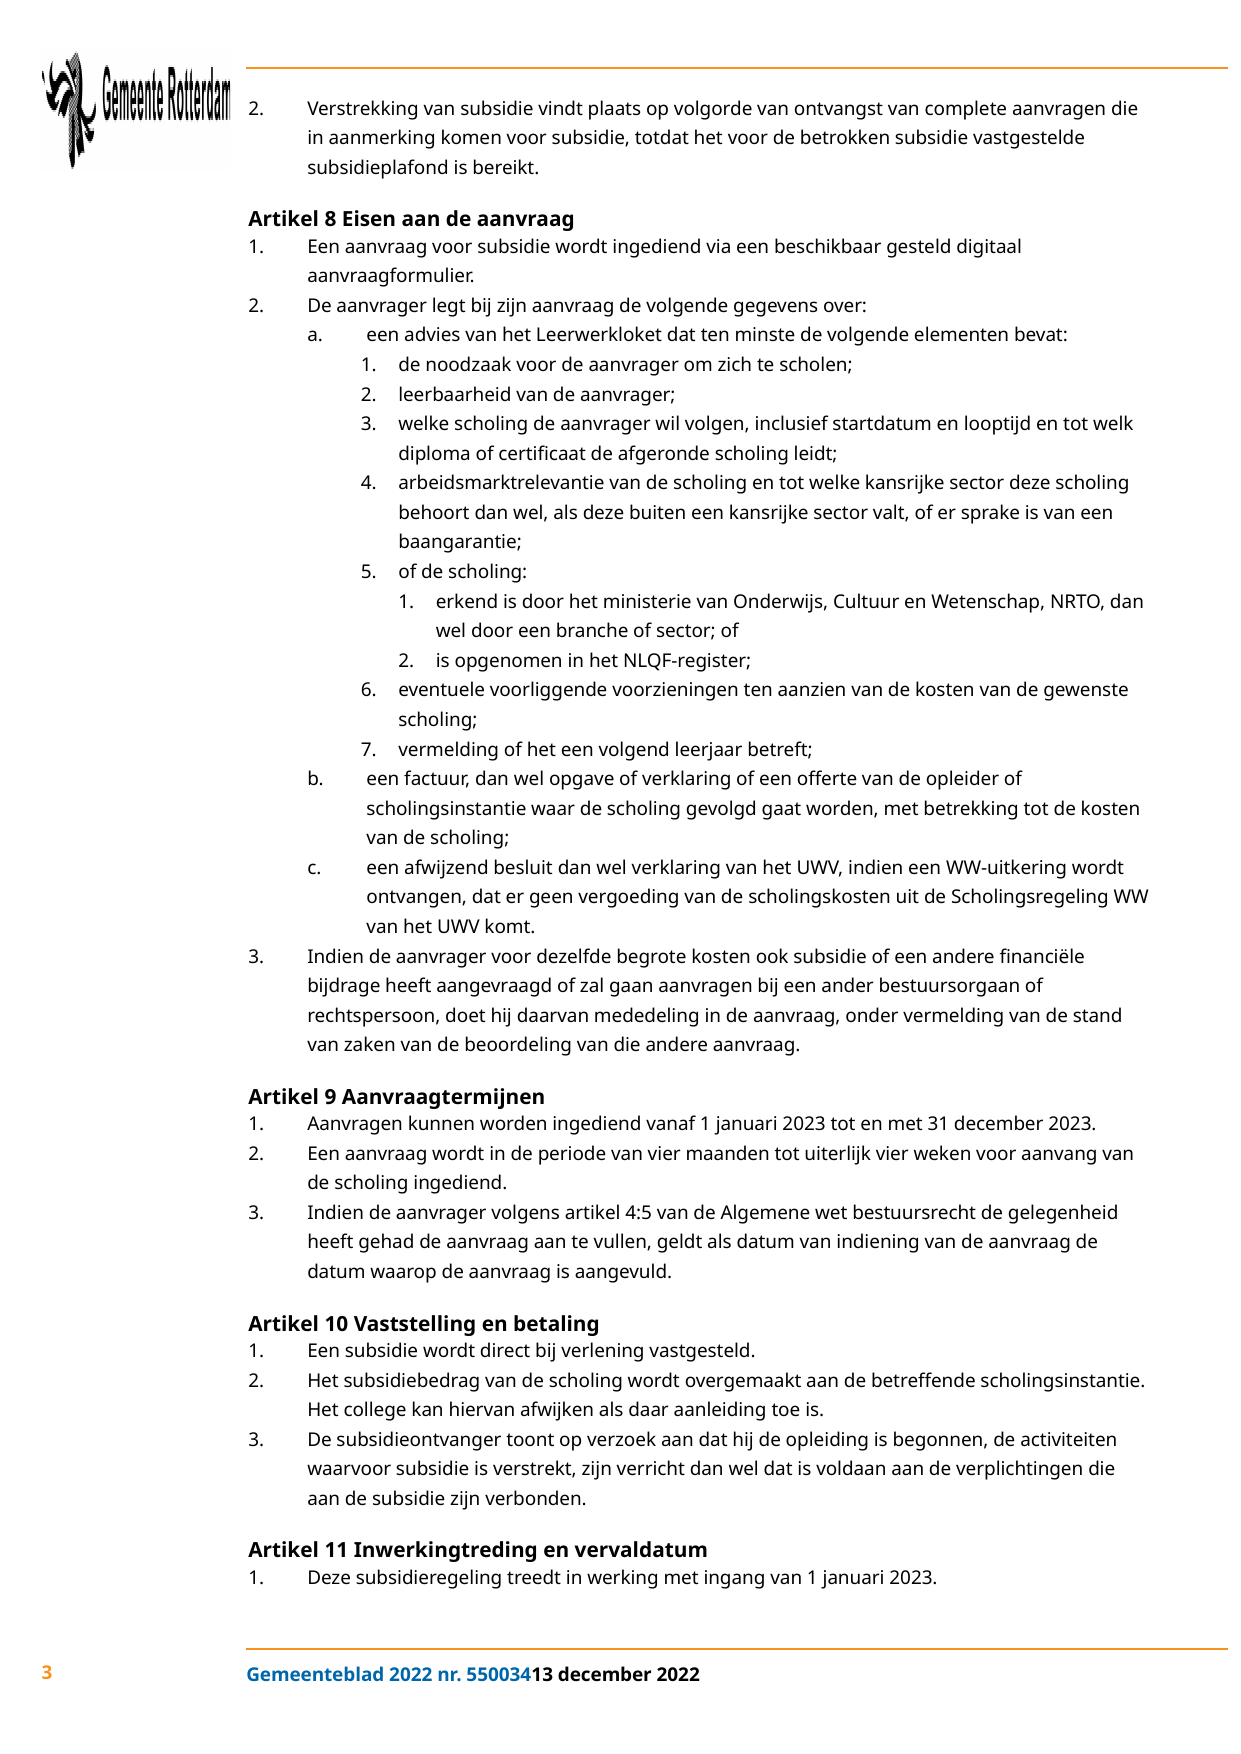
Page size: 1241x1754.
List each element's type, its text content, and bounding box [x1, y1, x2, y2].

text Artikel 8 Eisen aan de aanvraag [248, 204, 1152, 233]
list De subsidieontvanger toont op verzoek aan dat hij de opleiding is begonnen, de activiteiten waarvoor subsidie is verstrekt, zijn verricht dan wel dat is voldaan aan de verplichtingen die aan de subsidie zijn verbonden. [248, 1426, 1152, 1511]
list Het subsidiebedrag van de scholing wordt overgemaakt aan de betreffende scholingsinstantie. Het college kan hiervan afwijken als daar aanleiding toe is. [248, 1367, 1152, 1422]
list leerbaarheid van de aanvrager; [361, 381, 1152, 406]
list een afwijzend besluit dan wel verklaring van het UWV, indien een WW-uitkering wordt ontvangen, dat er geen vergoeding van de scholingskosten uit de Scholingsregeling WW van het UWV komt. [307, 854, 1152, 939]
list of de scholing: [361, 558, 1152, 584]
list Indien de aanvrager voor dezelfde begrote kosten ook subsidie of een andere financiële bijdrage heeft aangevraagd of zal gaan aanvragen bij een ander bestuursorgaan of rechtspersoon, doet hij daarvan mededeling in de aanvraag, onder vermelding van de stand van zaken van de beoordeling van die andere aanvraag. [248, 943, 1152, 1057]
list Indien de aanvrager volgens artikel 4:5 van de Algemene wet bestuursrecht de gelegenheid heeft gehad de aanvraag aan te vullen, geldt als datum van indiening van de aanvraag de datum waarop de aanvraag is aangevuld. [248, 1199, 1152, 1284]
list de noodzaak voor de aanvrager om zich te scholen; [361, 351, 1152, 377]
list Verstrekking van subsidie vindt plaats op volgorde van ontvangst van complete aanvragen die in aanmerking komen voor subsidie, totdat het voor de betrokken subsidie vastgestelde subsidieplafond is bereikt. [248, 95, 1152, 180]
list Een aanvraag wordt in de periode van vier maanden tot uiterlijk vier weken voor aanvang van de scholing ingediend. [248, 1140, 1152, 1195]
list Aanvragen kunnen worden ingediend vanaf 1 januari 2023 tot en met 31 december 2023. [248, 1110, 1152, 1136]
picture [41, 47, 231, 172]
list Een subsidie wordt direct bij verlening vastgesteld. [248, 1337, 1152, 1363]
list is opgenomen in het NLQF-register; [398, 647, 1152, 673]
list een advies van het Leerwerkloket dat ten minste de volgende elementen bevat: [307, 322, 1152, 347]
text Artikel 10 Vaststelling en betaling [248, 1309, 1152, 1337]
list De aanvrager legt bij zijn aanvraag de volgende gegevens over: [248, 292, 1152, 318]
list arbeidsmarktrelevantie van de scholing en tot welke kansrijke sector deze scholing behoort dan wel, als deze buiten een kansrijke sector valt, of er sprake is van een baangarantie; [361, 469, 1152, 554]
list een factuur, dan wel opgave of verklaring of een offerte van de opleider of scholingsinstantie waar de scholing gevolgd gaat worden, met betrekking tot de kosten van de scholing; [307, 765, 1152, 850]
list erkend is door het ministerie van Onderwijs, Cultuur en Wetenschap, NRTO, dan wel door een branche of sector; of [398, 588, 1152, 643]
list Deze subsidieregeling treedt in werking met ingang van 1 januari 2023. [248, 1564, 1152, 1590]
text Artikel 11 Inwerkingtreding en vervaldatum [248, 1536, 1152, 1564]
text Artikel 9 Aanvraagtermijnen [248, 1082, 1152, 1110]
list welke scholing de aanvrager wil volgen, inclusief startdatum en looptijd en tot welk diploma of certificaat de afgeronde scholing leidt; [361, 410, 1152, 466]
list vermelding of het een volgend leerjaar betreft; [361, 736, 1152, 761]
list eventuele voorliggende voorzieningen ten aanzien van de kosten van de gewenste scholing; [361, 677, 1152, 732]
list Een aanvraag voor subsidie wordt ingediend via een beschikbaar gesteld digitaal aanvraagformulier. [248, 233, 1152, 288]
